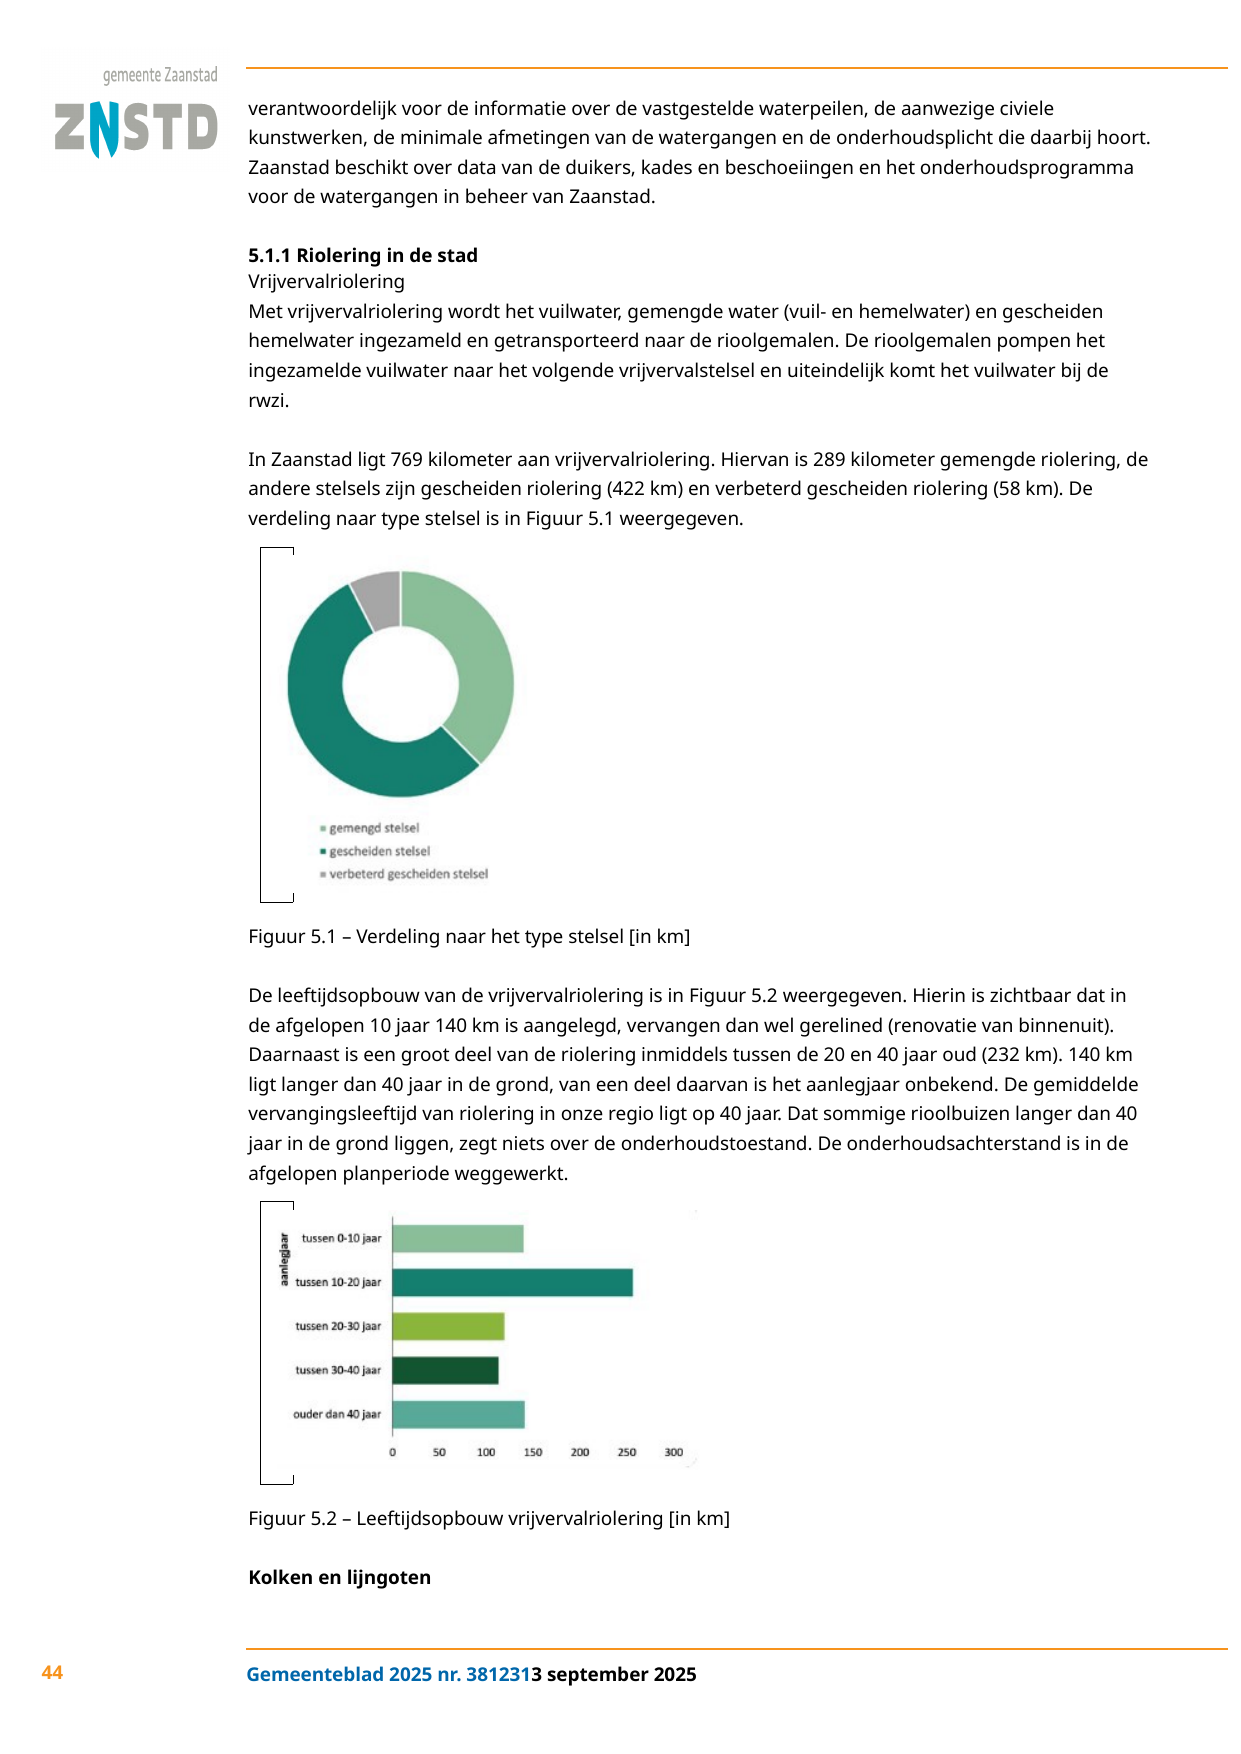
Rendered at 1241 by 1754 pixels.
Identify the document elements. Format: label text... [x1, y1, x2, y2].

picture [268, 1210, 703, 1475]
text Figuur 5.1 – Verdeling naar het type stelsel [in km] [248, 923, 1152, 949]
text Vrijvervalriolering [248, 268, 1152, 294]
text In Zaanstad ligt 769 kilometer aan vrijvervalriolering. Hiervan is 289 kilometer gemengde riolering, de andere stelsels zijn gescheiden riolering (422 km) en verbeterd gescheiden riolering (58 km). De verdeling naar type stelsel is in Figuur 5.1 weergegeven. [248, 446, 1152, 531]
picture [268, 555, 528, 893]
text Figuur 5.2 – Leeftijdsopbouw vrijvervalriolering [in km] [248, 1505, 1152, 1531]
picture [41, 47, 231, 172]
text Met vrijvervalriolering wordt het vuilwater, gemengde water (vuil- en hemelwater) en gescheiden hemelwater ingezameld en getransporteerd naar de rioolgemalen. De rioolgemalen pompen het ingezamelde vuilwater naar het volgende vrijvervalstelsel en uiteindelijk komt het vuilwater bij de rwzi. [248, 298, 1152, 412]
text 5.1.1 Riolering in de stad [248, 243, 1152, 268]
text verantwoordelijk voor de informatie over de vastgestelde waterpeilen, de aanwezige civiele kunstwerken, de minimale afmetingen van de watergangen en de onderhoudsplicht die daarbij hoort. Zaanstad beschikt over data van de duikers, kades en beschoeiingen en het onderhoudsprogramma voor de watergangen in beheer van Zaanstad. [248, 95, 1152, 209]
text Kolken en lijngoten [248, 1564, 1152, 1590]
text De leeftijdsopbouw van de vrijvervalriolering is in Figuur 5.2 weergegeven. Hierin is zichtbaar dat in de afgelopen 10 jaar 140 km is aangelegd, vervangen dan wel gerelined (renovatie van binnenuit). Daarnaast is een groot deel van de riolering inmiddels tussen de 20 en 40 jaar oud (232 km). 140 km ligt langer dan 40 jaar in de grond, van een deel daarvan is het aanlegjaar onbekend. De gemiddelde vervangingsleeftijd van riolering in onze regio ligt op 40 jaar. Dat sommige rioolbuizen langer dan 40 jaar in de grond liggen, zegt niets over de onderhoudstoestand. De onderhoudsachterstand is in de afgelopen planperiode weggewerkt. [248, 982, 1152, 1185]
